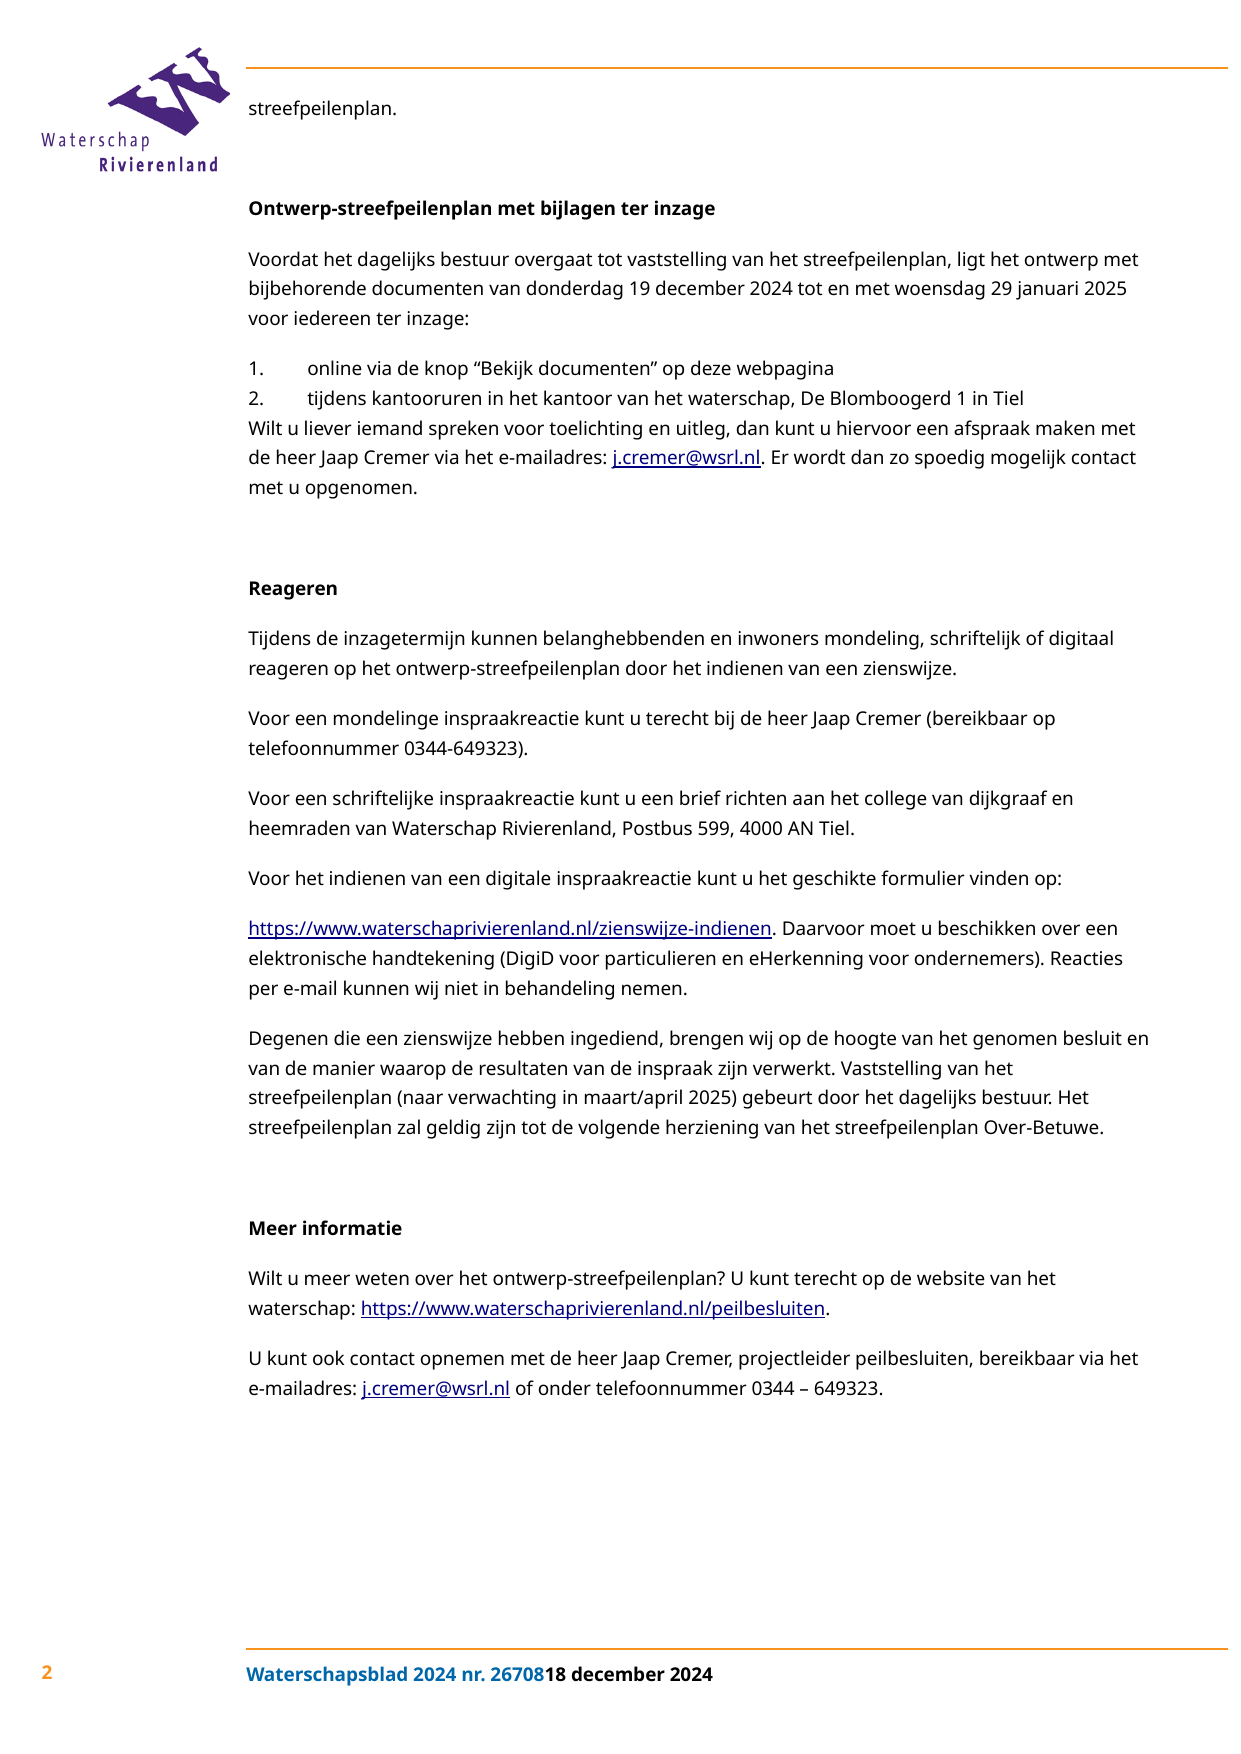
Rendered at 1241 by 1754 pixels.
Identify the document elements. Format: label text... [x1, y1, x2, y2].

text U kunt ook contact opnemen met de heer Jaap Cremer, projectleider peilbesluiten, bereikbaar via het e-mailadres: j.cremer@wsrl.nl of onder telefoonnummer 0344 – 649323. [248, 1345, 1152, 1401]
text Ontwerp-streefpeilenplan met bijlagen ter inzage [248, 196, 1152, 221]
text Tijdens de inzagetermijn kunnen belanghebbenden en inwoners mondeling, schriftelijk of digitaal reageren op het ontwerp-streefpeilenplan door het indienen van een zienswijze. [248, 625, 1152, 681]
text Degenen die een zienswijze hebben ingediend, brengen wij op de hoogte van het genomen besluit en van de manier waarop de resultaten van de inspraak zijn verwerkt. Vaststelling van het streefpeilenplan (naar verwachting in maart/april 2025) gebeurt door het dagelijks bestuur. Het streefpeilenplan zal geldig zijn tot de volgende herziening van het streefpeilenplan Over-Betuwe. [248, 1025, 1152, 1140]
list tijdens kantooruren in het kantoor van het waterschap, De Blomboogerd 1 in Tiel [248, 385, 1152, 411]
text Meer informatie [248, 1215, 1152, 1241]
text Wilt u meer weten over het ontwerp-streefpeilenplan? U kunt terecht op de website van het waterschap: https://www.waterschaprivierenland.nl/peilbesluiten. [248, 1265, 1152, 1321]
text https://www.waterschaprivierenland.nl/zienswijze-indienen. Daarvoor moet u beschikken over een elektronische handtekening (DigiD voor particulieren en eHerkenning voor ondernemers). Reacties per e-mail kunnen wij niet in behandeling nemen. [248, 916, 1152, 1001]
text Voor een schriftelijke inspraakreactie kunt u een brief richten aan het college van dijkgraaf en heemraden van Waterschap Rivierenland, Postbus 599, 4000 AN Tiel. [248, 785, 1152, 841]
text Voor een mondelinge inspraakreactie kunt u terecht bij de heer Jaap Cremer (bereikbaar op telefoonnummer 0344-649323). [248, 705, 1152, 761]
text Wilt u liever iemand spreken voor toelichting en uitleg, dan kunt u hiervoor een afspraak maken met de heer Jaap Cremer via het e-mailadres: j.cremer@wsrl.nl. Er wordt dan zo spoedig mogelijk contact met u opgenomen. [248, 415, 1152, 500]
text Reageren [248, 575, 1152, 601]
text Voordat het dagelijks bestuur overgaat tot vaststelling van het streefpeilenplan, ligt het ontwerp met bijbehorende documenten van donderdag 19 december 2024 tot en met woensdag 29 januari 2025 voor iedereen ter inzage: [248, 246, 1152, 331]
list online via de knop “Bekijk documenten” op deze webpagina [248, 356, 1152, 381]
text streefpeilenplan. [248, 95, 1152, 121]
text Voor het indienen van een digitale inspraakreactie kunt u het geschikte formulier vinden op: [248, 865, 1152, 891]
picture [41, 47, 231, 172]
